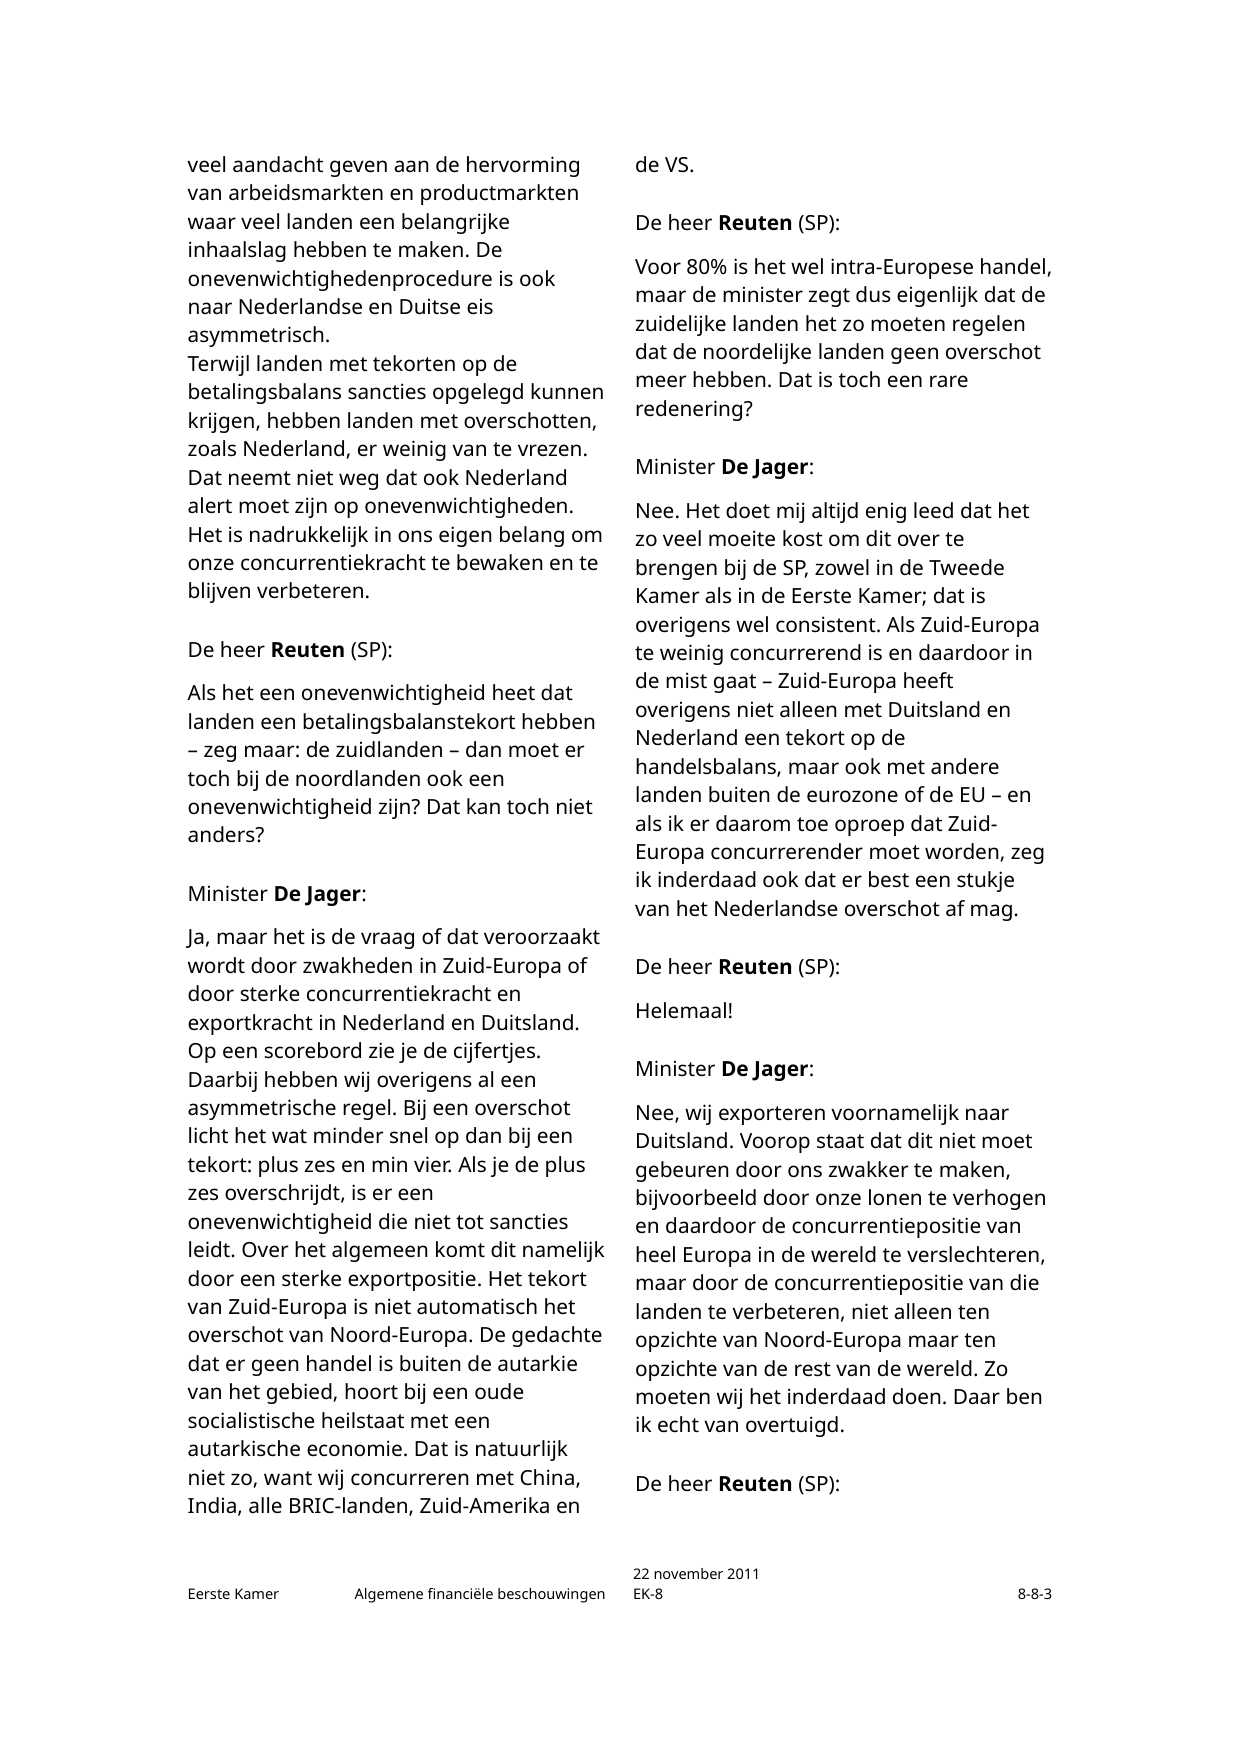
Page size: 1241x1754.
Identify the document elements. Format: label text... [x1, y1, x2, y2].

text de VS. [635, 150, 1053, 178]
text De heer Reuten (SP): [635, 208, 1053, 237]
text Voor 80% is het wel intra-Europese handel, maar de minister zegt dus eigenlijk dat de zuidelijke landen het zo moeten regelen dat de noordelijke landen geen overschot meer hebben. Dat is toch een rare redenering? [635, 252, 1053, 422]
text veel aandacht geven aan de hervorming van arbeidsmarkten en productmarkten waar veel landen een belangrijke inhaalslag hebben te maken. De onevenwichtighedenprocedure is ook naar Nederlandse en Duitse eis asymmetrisch. [187, 150, 605, 349]
text Minister De Jager: [635, 1054, 1053, 1083]
text De heer Reuten (SP): [187, 635, 605, 663]
text Minister De Jager: [187, 879, 605, 907]
text Minister De Jager: [635, 452, 1053, 481]
text Nee, wij exporteren voornamelijk naar Duitsland. Voorop staat dat dit niet moet gebeuren door ons zwakker te maken, bijvoorbeeld door onze lonen te verhogen en daardoor de concurrentiepositie van heel Europa in de wereld te verslechteren, maar door de concurrentiepositie van die landen te verbeteren, niet alleen ten opzichte van Noord-Europa maar ten opzichte van de rest van de wereld. Zo moeten wij het inderdaad doen. Daar ben ik echt van overtuigd. [635, 1098, 1053, 1439]
text Helemaal! [635, 996, 1053, 1024]
text De heer Reuten (SP): [635, 1469, 1053, 1497]
text Nee. Het doet mij altijd enig leed dat het zo veel moeite kost om dit over te brengen bij de SP, zowel in de Tweede Kamer als in de Eerste Kamer; dat is overigens wel consistent. Als Zuid-Europa te weinig concurrerend is en daardoor in de mist gaat – Zuid-Europa heeft overigens niet alleen met Duitsland en Nederland een tekort op de handelsbalans, maar ook met andere landen buiten de eurozone of de EU – en als ik er daarom toe oproep dat Zuid-Europa concurrerender moet worden, zeg ik inderdaad ook dat er best een stukje van het Nederlandse overschot af mag. [635, 496, 1053, 922]
text De heer Reuten (SP): [635, 952, 1053, 981]
text Terwijl landen met tekorten op de betalingsbalans sancties opgelegd kunnen krijgen, hebben landen met overschotten, zoals Nederland, er weinig van te vrezen. Dat neemt niet weg dat ook Nederland alert moet zijn op onevenwichtigheden. Het is nadrukkelijk in ons eigen belang om onze concurrentiekracht te bewaken en te blijven verbeteren. [187, 349, 605, 605]
text Als het een onevenwichtigheid heet dat landen een betalingsbalanstekort hebben – zeg maar: de zuidlanden – dan moet er toch bij de noordlanden ook een onevenwichtigheid zijn? Dat kan toch niet anders? [187, 678, 605, 849]
text Ja, maar het is de vraag of dat veroorzaakt wordt door zwakheden in Zuid-Europa of door sterke concurrentiekracht en exportkracht in Nederland en Duitsland. Op een scorebord zie je de cijfertjes. Daarbij hebben wij overigens al een asymmetrische regel. Bij een overschot licht het wat minder snel op dan bij een tekort: plus zes en min vier. Als je de plus zes overschrijdt, is er een onevenwichtigheid die niet tot sancties leidt. Over het algemeen komt dit namelijk door een sterke exportpositie. Het tekort van Zuid-Europa is niet automatisch het overschot van Noord-Europa. De gedachte dat er geen handel is buiten de autarkie van het gebied, hoort bij een oude socialistische heilstaat met een autarkische economie. Dat is natuurlijk niet zo, want wij concurreren met China, India, alle BRIC-landen, Zuid-Amerika en [187, 922, 605, 1520]
